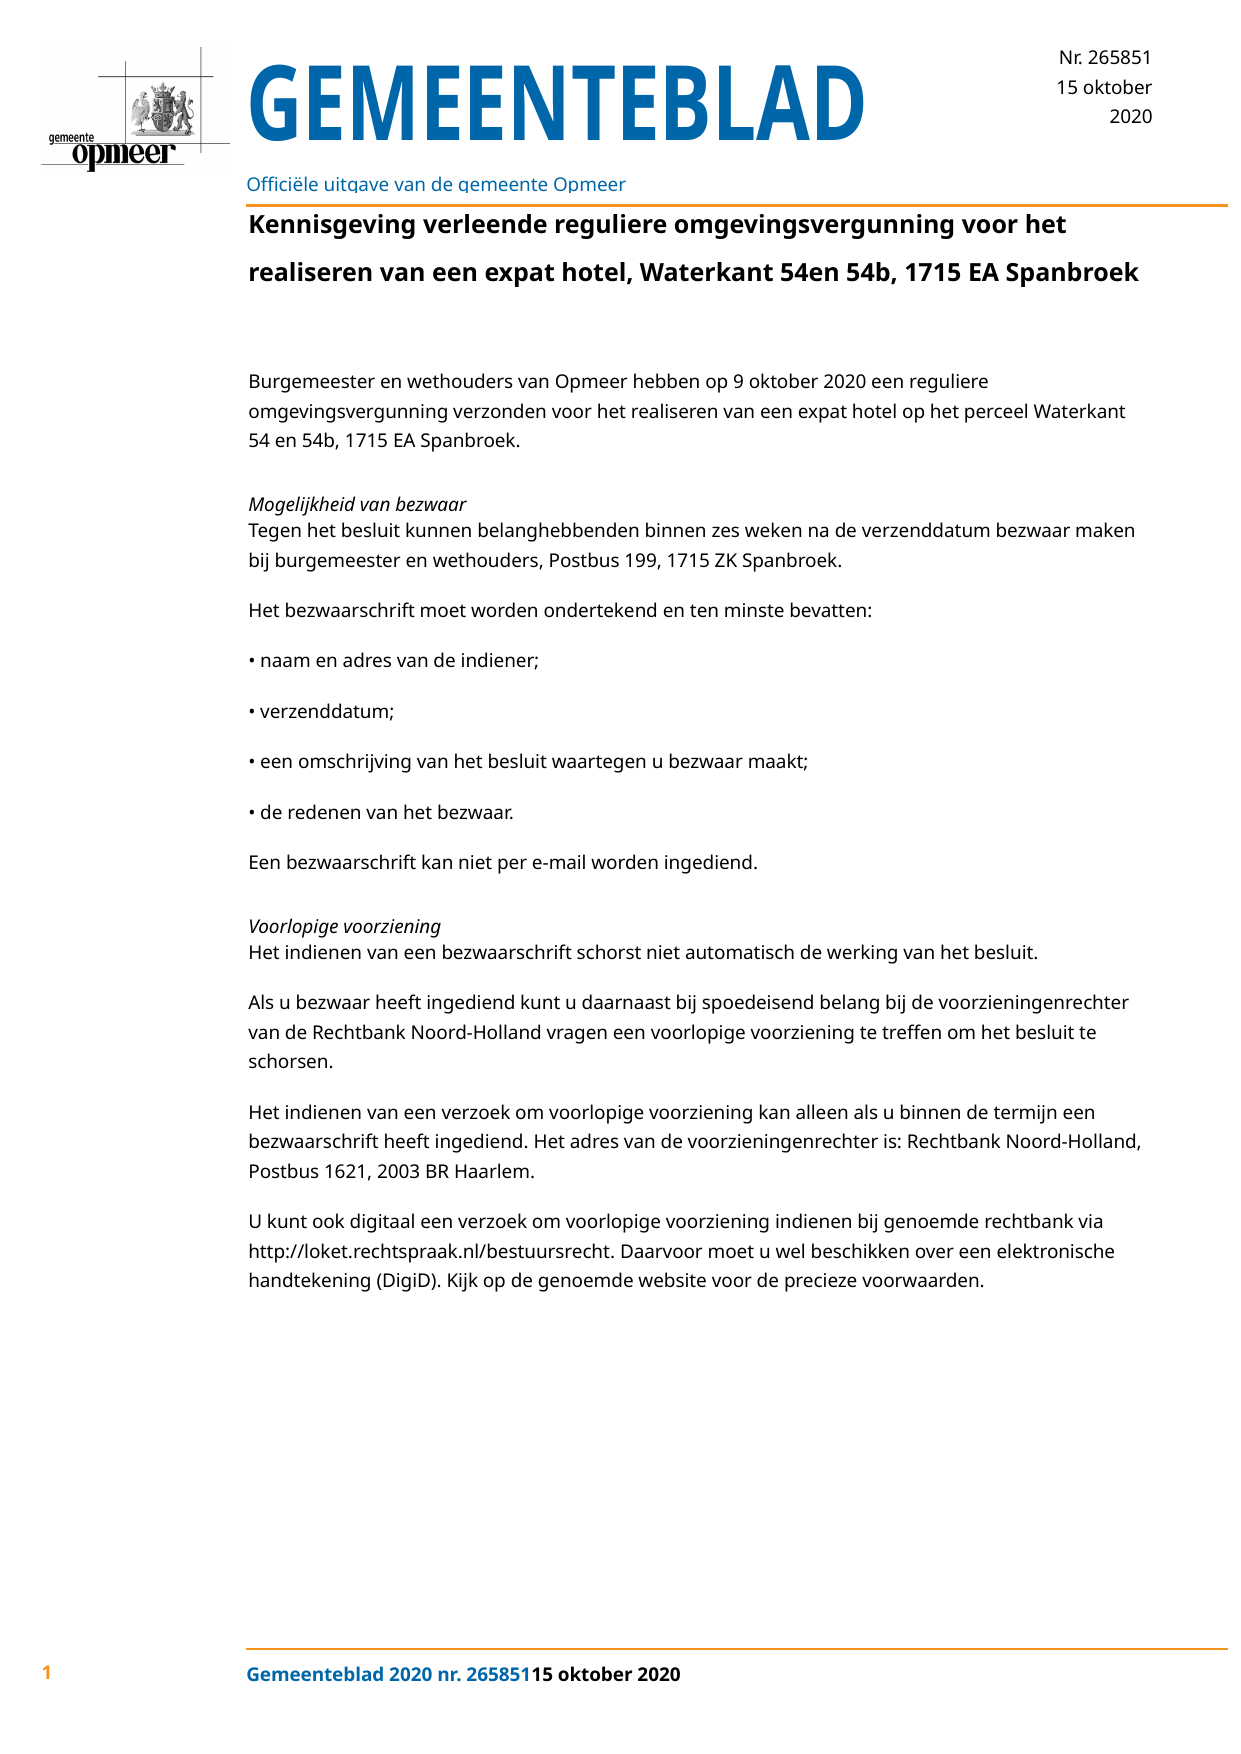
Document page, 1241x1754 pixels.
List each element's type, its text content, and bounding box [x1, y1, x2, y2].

text Het indienen van een bezwaarschrift schorst niet automatisch de werking van het besluit. [248, 939, 1152, 965]
text Het indienen van een verzoek om voorlopige voorziening kan alleen als u binnen de termijn een bezwaarschrift heeft ingediend. Het adres van de voorzieningenrechter is: Rechtbank Noord-Holland, Postbus 1621, 2003 BR Haarlem. [248, 1099, 1152, 1184]
text Tegen het besluit kunnen belanghebbenden binnen zes weken na de verzenddatum bezwaar maken bij burgemeester en wethouders, Postbus 199, 1715 ZK Spanbroek. [248, 517, 1152, 572]
text Een bezwaarschrift kan niet per e-mail worden ingediend. [248, 849, 1152, 875]
text Als u bezwaar heeft ingediend kunt u daarnaast bij spoedeisend belang bij de voorzieningenrechter van de Rechtbank Noord-Holland vragen een voorlopige voorziening te treffen om het besluit te schorsen. [248, 989, 1152, 1074]
text • naam en adres van de indiener; [248, 648, 1152, 673]
text Burgemeester en wethouders van Opmeer hebben op 9 oktober 2020 een reguliere omgevingsvergunning verzonden voor het realiseren van een expat hotel op het perceel Waterkant 54 en 54b, 1715 EA Spanbroek. [248, 368, 1152, 453]
text • verzenddatum; [248, 698, 1152, 724]
text Voorlopige voorziening [248, 913, 1152, 939]
text Het bezwaarschrift moet worden ondertekend en ten minste bevatten: [248, 597, 1152, 623]
text • een omschrijving van het besluit waartegen u bezwaar maakt; [248, 748, 1152, 774]
text Kennisgeving verleende reguliere omgevingsvergunning voor het realiseren van een expat hotel, Waterkant 54en 54b, 1715 EA Spanbroek [248, 207, 1152, 288]
text Mogelijkheid van bezwaar [248, 491, 1152, 517]
text • de redenen van het bezwaar. [248, 799, 1152, 824]
text U kunt ook digitaal een verzoek om voorlopige voorziening indienen bij genoemde rechtbank via http://loket.rechtspraak.nl/bestuursrecht. Daarvoor moet u wel beschikken over een elektronische handtekening (DigiD). Kijk op de genoemde website voor de precieze voorwaarden. [248, 1208, 1152, 1293]
picture [41, 47, 231, 172]
